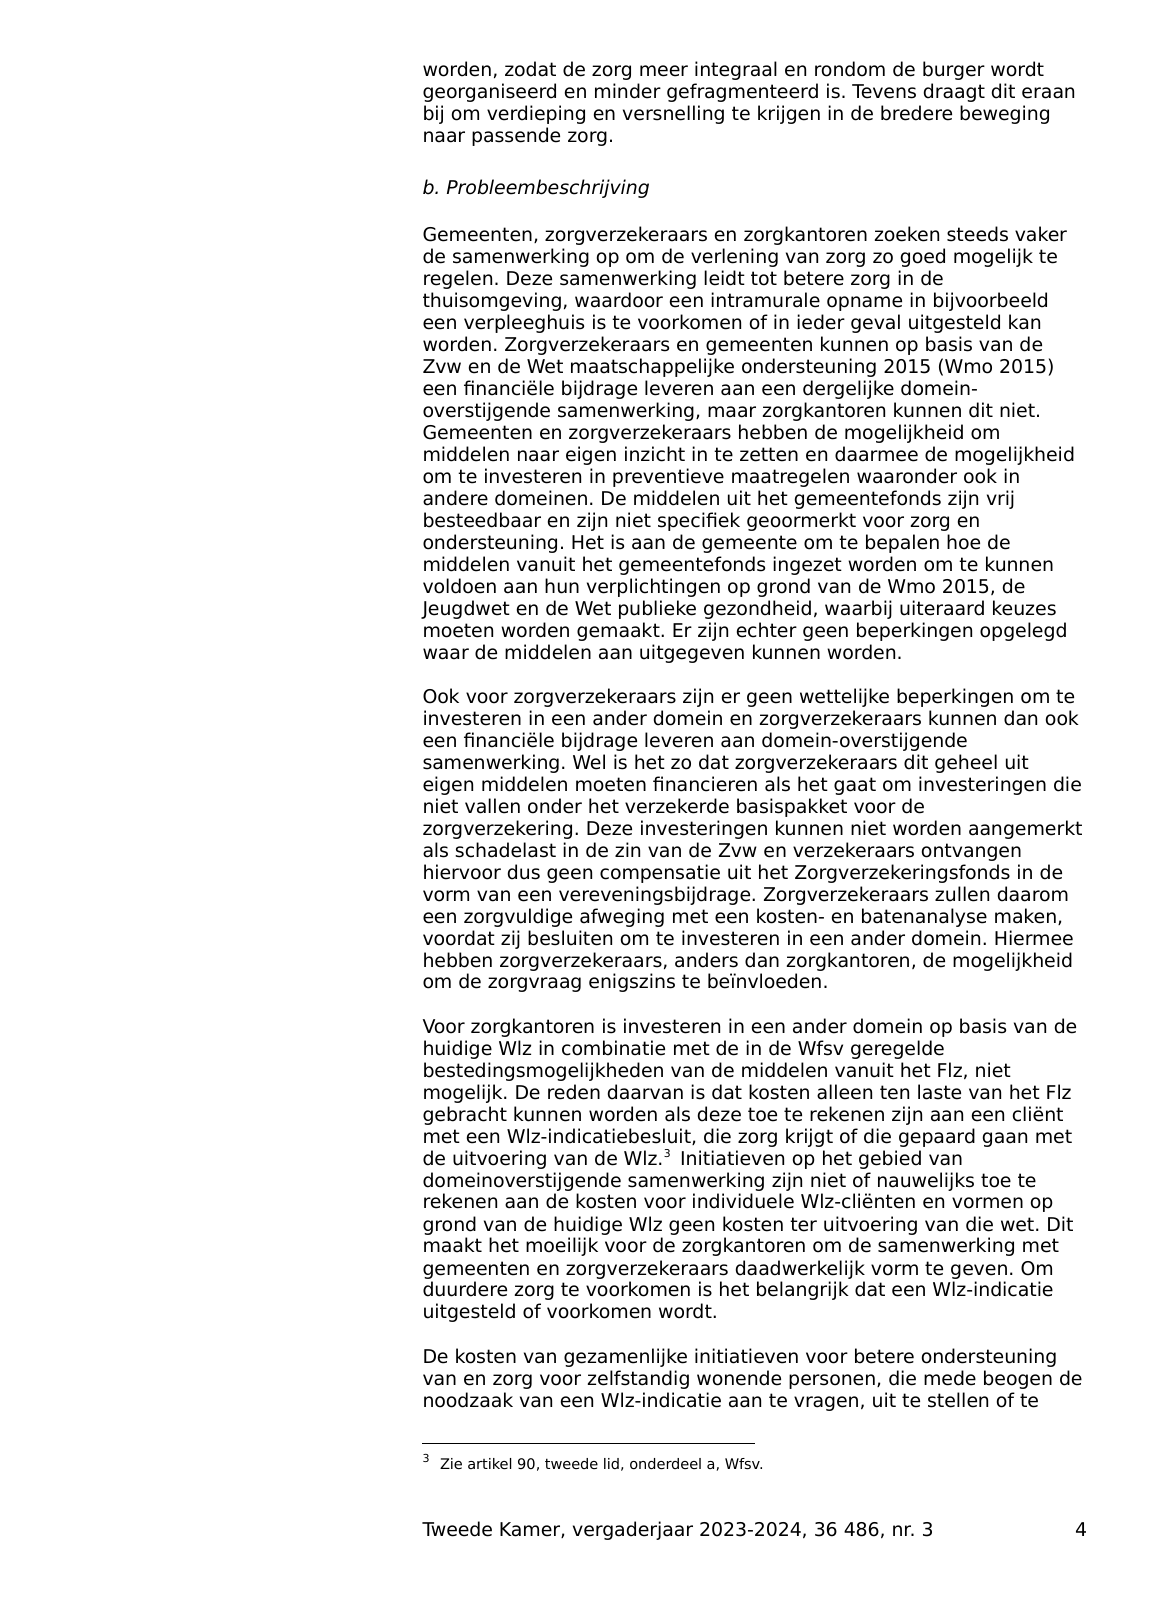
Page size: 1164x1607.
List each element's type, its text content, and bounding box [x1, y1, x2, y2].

text Ook voor zorgverzekeraars zijn er geen wettelijke beperkingen om te investeren in een ander domein en zorgverzekeraars kunnen dan ook een financiële bijdrage leveren aan domein-overstijgende samenwerking. Wel is het zo dat zorgverzekeraars dit geheel uit eigen middelen moeten financieren als het gaat om investeringen die niet vallen onder het verzekerde basispakket voor de zorgverzekering. Deze investeringen kunnen niet worden aangemerkt als schadelast in de zin van de Zvw en verzekeraars ontvangen hiervoor dus geen compensatie uit het Zorgverzekeringsfonds in de vorm van een vereveningsbijdrage. Zorgverzekeraars zullen daarom een zorgvuldige afweging met een kosten- en batenanalyse maken, voordat zij besluiten om te investeren in een ander domein. Hiermee hebben zorgverzekeraars, anders dan zorgkantoren, de mogelijkheid om de zorgvraag enigszins te beïnvloeden. [422, 686, 1087, 993]
text Voor zorgkantoren is investeren in een ander domein op basis van de huidige Wlz in combinatie met de in de Wfsv geregelde bestedingsmogelijkheden van de middelen vanuit het Flz, niet mogelijk. De reden daarvan is dat kosten alleen ten laste van het Flz gebracht kunnen worden als deze toe te rekenen zijn aan een cliënt met een Wlz-indicatiebesluit, die zorg krijgt of die gepaard gaan met de uitvoering van de Wlz. Initiatieven op het gebied van domeinoverstijgende samenwerking zijn niet of nauwelijks toe te rekenen aan de kosten voor individuele Wlz-cliënten en vormen op grond van de huidige Wlz geen kosten ter uitvoering van die wet. Dit maakt het moeilijk voor de zorgkantoren om de samenwerking met gemeenten en zorgverzekeraars daadwerkelijk vorm te geven. Om duurdere zorg te voorkomen is het belangrijk dat een Wlz-indicatie uitgesteld of voorkomen wordt. [422, 1016, 1087, 1323]
text De kosten van gezamenlijke initiatieven voor betere ondersteuning van en zorg voor zelfstandig wonende personen, die mede beogen de noodzaak van een Wlz-indicatie aan te vragen, uit te stellen of te [422, 1346, 1087, 1411]
text Gemeenten, zorgverzekeraars en zorgkantoren zoeken steeds vaker de samenwerking op om de verlening van zorg zo goed mogelijk te regelen. Deze samenwerking leidt tot betere zorg in de thuisomgeving, waardoor een intramurale opname in bijvoorbeeld een verpleeghuis is te voorkomen of in ieder geval uitgesteld kan worden. Zorgverzekeraars en gemeenten kunnen op basis van de Zvw en de Wet maatschappelijke ondersteuning 2015 (Wmo 2015) een financiële bijdrage leveren aan een dergelijke domein-overstijgende samenwerking, maar zorgkantoren kunnen dit niet. [422, 224, 1087, 422]
subtitle b. Probleembeschrijving [422, 177, 1087, 199]
text Zie artikel 90, tweede lid, onderdeel a, Wfsv. [422, 1452, 1087, 1474]
text Gemeenten en zorgverzekeraars hebben de mogelijkheid om middelen naar eigen inzicht in te zetten en daarmee de mogelijkheid om te investeren in preventieve maatregelen waaronder ook in andere domeinen. De middelen uit het gemeentefonds zijn vrij besteedbaar en zijn niet specifiek geoormerkt voor zorg en ondersteuning. Het is aan de gemeente om te bepalen hoe de middelen vanuit het gemeentefonds ingezet worden om te kunnen voldoen aan hun verplichtingen op grond van de Wmo 2015, de Jeugdwet en de Wet publieke gezondheid, waarbij uiteraard keuzes moeten worden gemaakt. Er zijn echter geen beperkingen opgelegd waar de middelen aan uitgegeven kunnen worden. [422, 422, 1087, 663]
text worden, zodat de zorg meer integraal en rondom de burger wordt georganiseerd en minder gefragmenteerd is. Tevens draagt dit eraan bij om verdieping en versnelling te krijgen in de bredere beweging naar passende zorg. [422, 59, 1087, 147]
